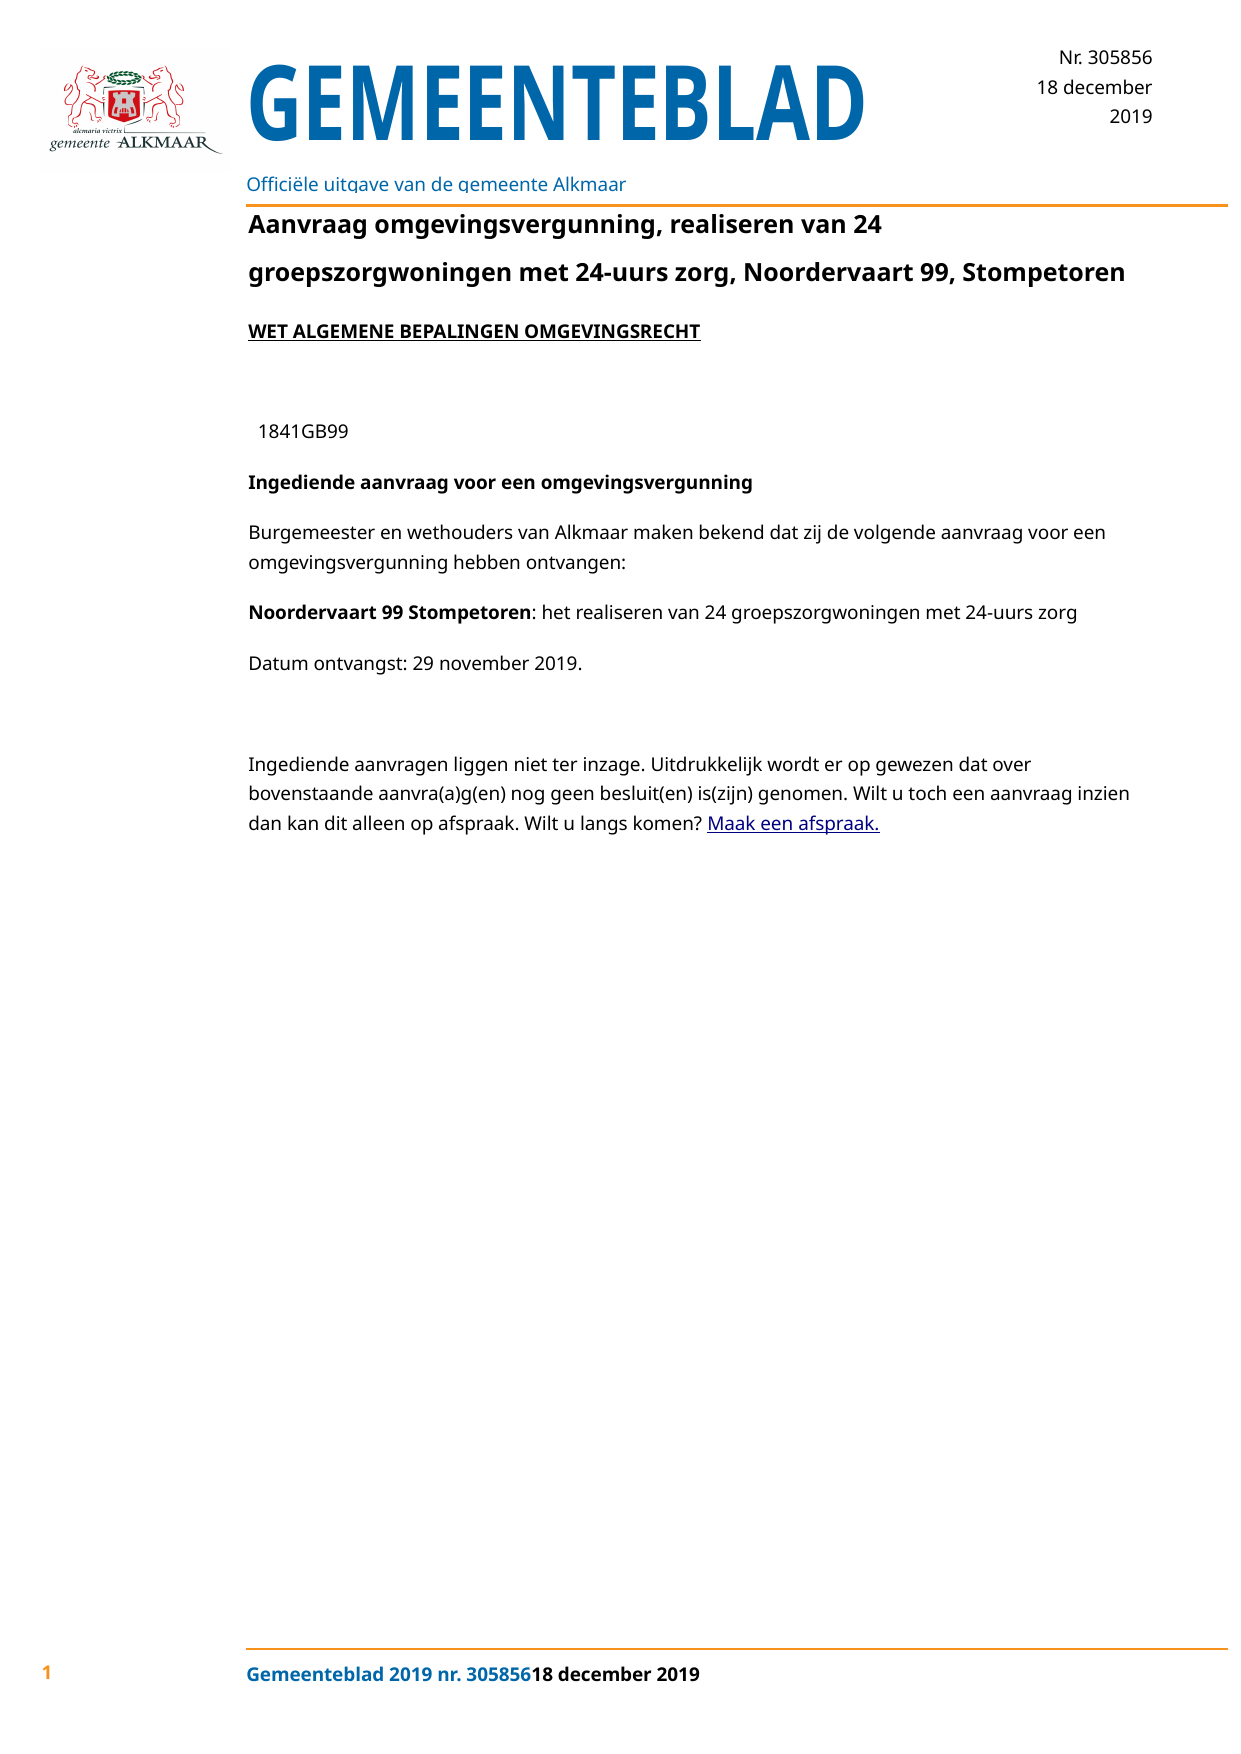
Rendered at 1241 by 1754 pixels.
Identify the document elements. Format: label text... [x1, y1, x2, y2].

text WET ALGEMENE BEPALINGEN OMGEVINGSRECHT [248, 318, 1152, 344]
text Ingediende aanvragen liggen niet ter inzage. Uitdrukkelijk wordt er op gewezen dat over bovenstaande aanvra(a)g(en) nog geen besluit(en) is(zijn) genomen. Wilt u toch een aanvraag inzien dan kan dit alleen op afspraak. Wilt u langs komen? Maak een afspraak. [248, 751, 1152, 836]
text Noordervaart 99 Stompetoren: het realiseren van 24 groepszorgwoningen met 24-uurs zorg [248, 599, 1152, 625]
text Ingediende aanvraag voor een omgevingsvergunning [248, 469, 1152, 495]
text Burgemeester en wethouders van Alkmaar maken bekend dat zij de volgende aanvraag voor een omgevingsvergunning hebben ontvangen: [248, 519, 1152, 575]
picture [41, 47, 231, 172]
text 1841GB99 [248, 419, 1152, 444]
text Datum ontvangst: 29 november 2019. [248, 650, 1152, 676]
text Aanvraag omgevingsvergunning, realiseren van 24 groepszorgwoningen met 24-uurs zorg, Noordervaart 99, Stompetoren [248, 207, 1152, 288]
